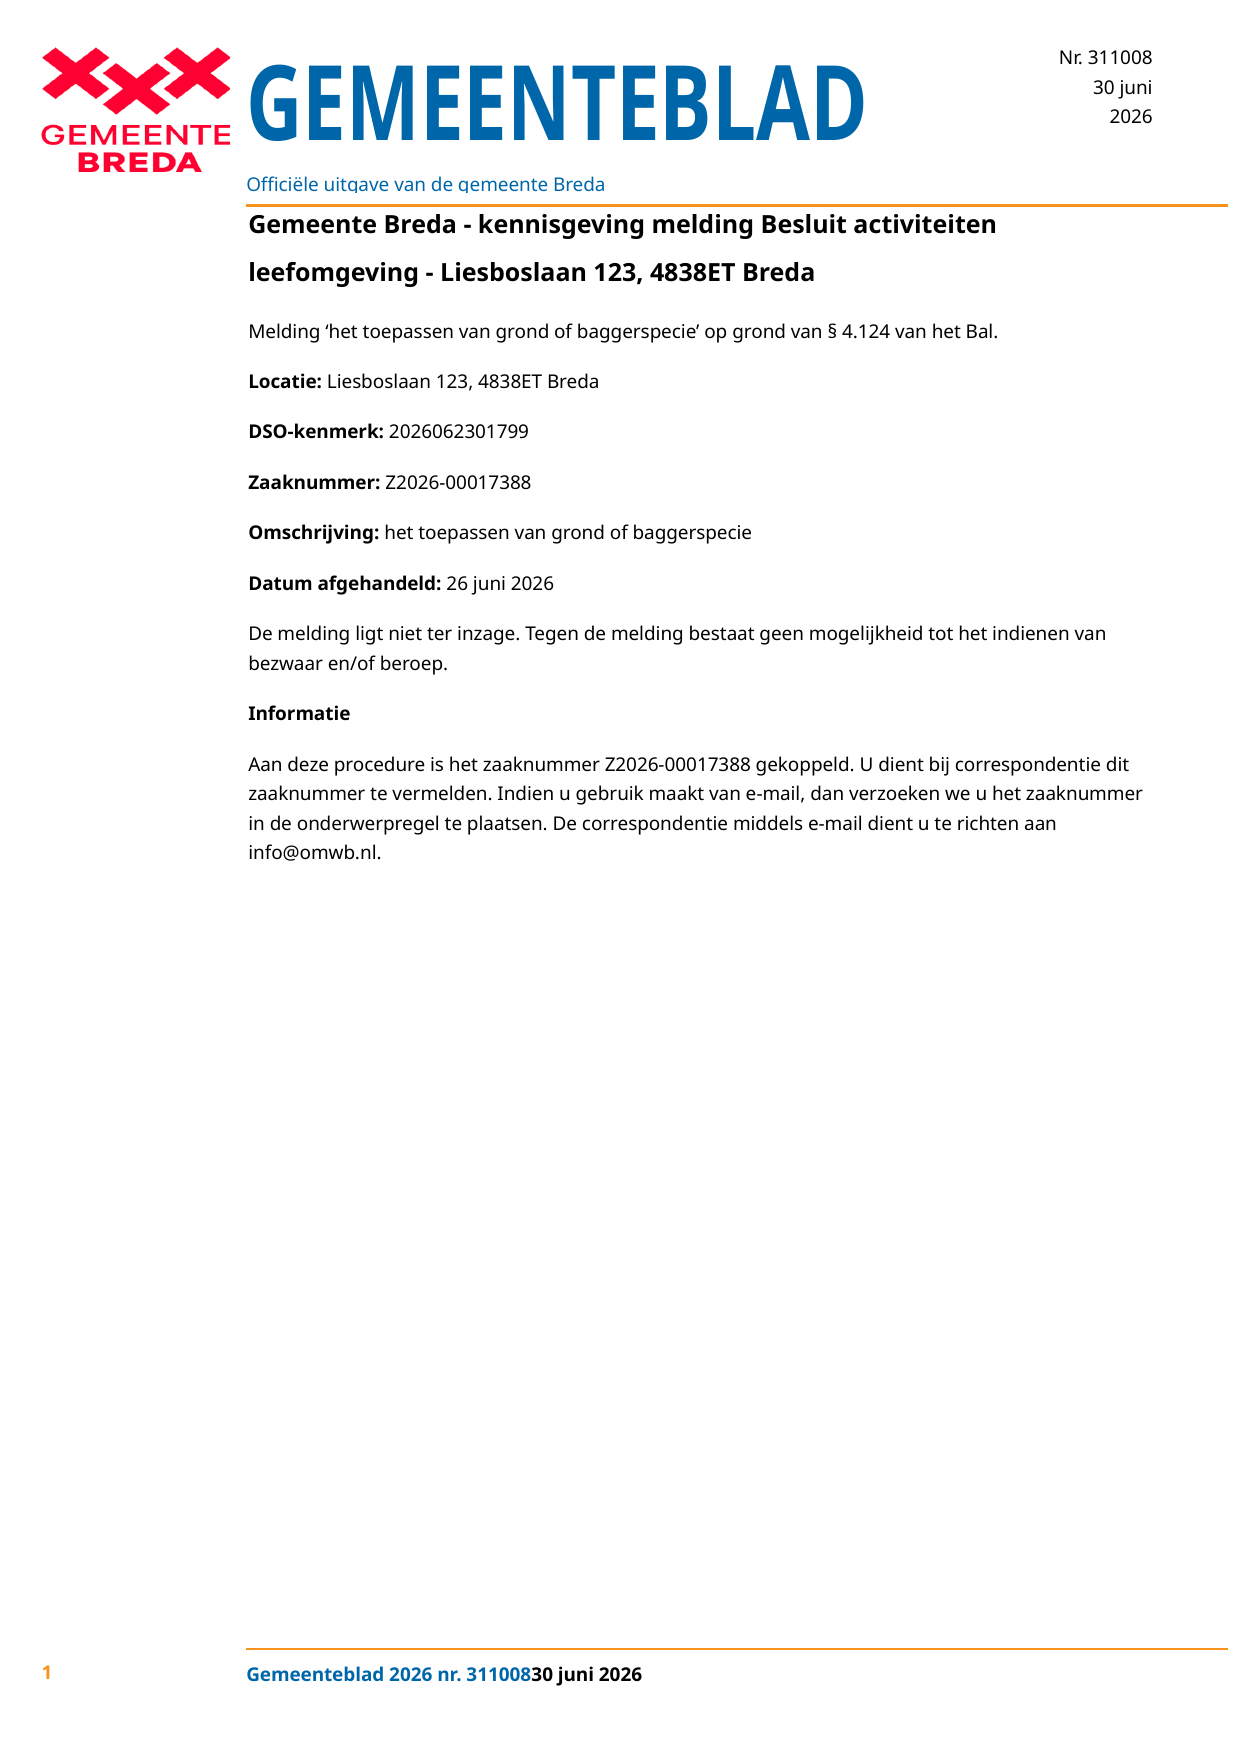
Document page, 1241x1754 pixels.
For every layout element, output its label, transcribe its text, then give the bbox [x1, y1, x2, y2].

text Informatie [248, 700, 1152, 726]
text Zaaknummer: Z2026-00017388 [248, 469, 1152, 495]
text Omschrijving: het toepassen van grond of baggerspecie [248, 519, 1152, 545]
text DSO-kenmerk: 2026062301799 [248, 419, 1152, 444]
text De melding ligt niet ter inzage. Tegen de melding bestaat geen mogelijkheid tot het indienen van bezwaar en/of beroep. [248, 620, 1152, 676]
text Melding ‘het toepassen van grond of baggerspecie’ op grond van § 4.124 van het Bal. [248, 318, 1152, 344]
text Locatie: Liesboslaan 123, 4838ET Breda [248, 368, 1152, 394]
picture [41, 47, 231, 172]
text Aan deze procedure is het zaaknummer Z2026-00017388 gekoppeld. U dient bij correspondentie dit zaaknummer te vermelden. Indien u gebruik maakt van e-mail, dan verzoeken we u het zaaknummer in de onderwerpregel te plaatsen. De correspondentie middels e-mail dient u te richten aan info@omwb.nl. [248, 751, 1152, 865]
text Datum afgehandeld: 26 juni 2026 [248, 570, 1152, 596]
text Gemeente Breda - kennisgeving melding Besluit activiteiten leefomgeving - Liesboslaan 123, 4838ET Breda [248, 207, 1152, 288]
